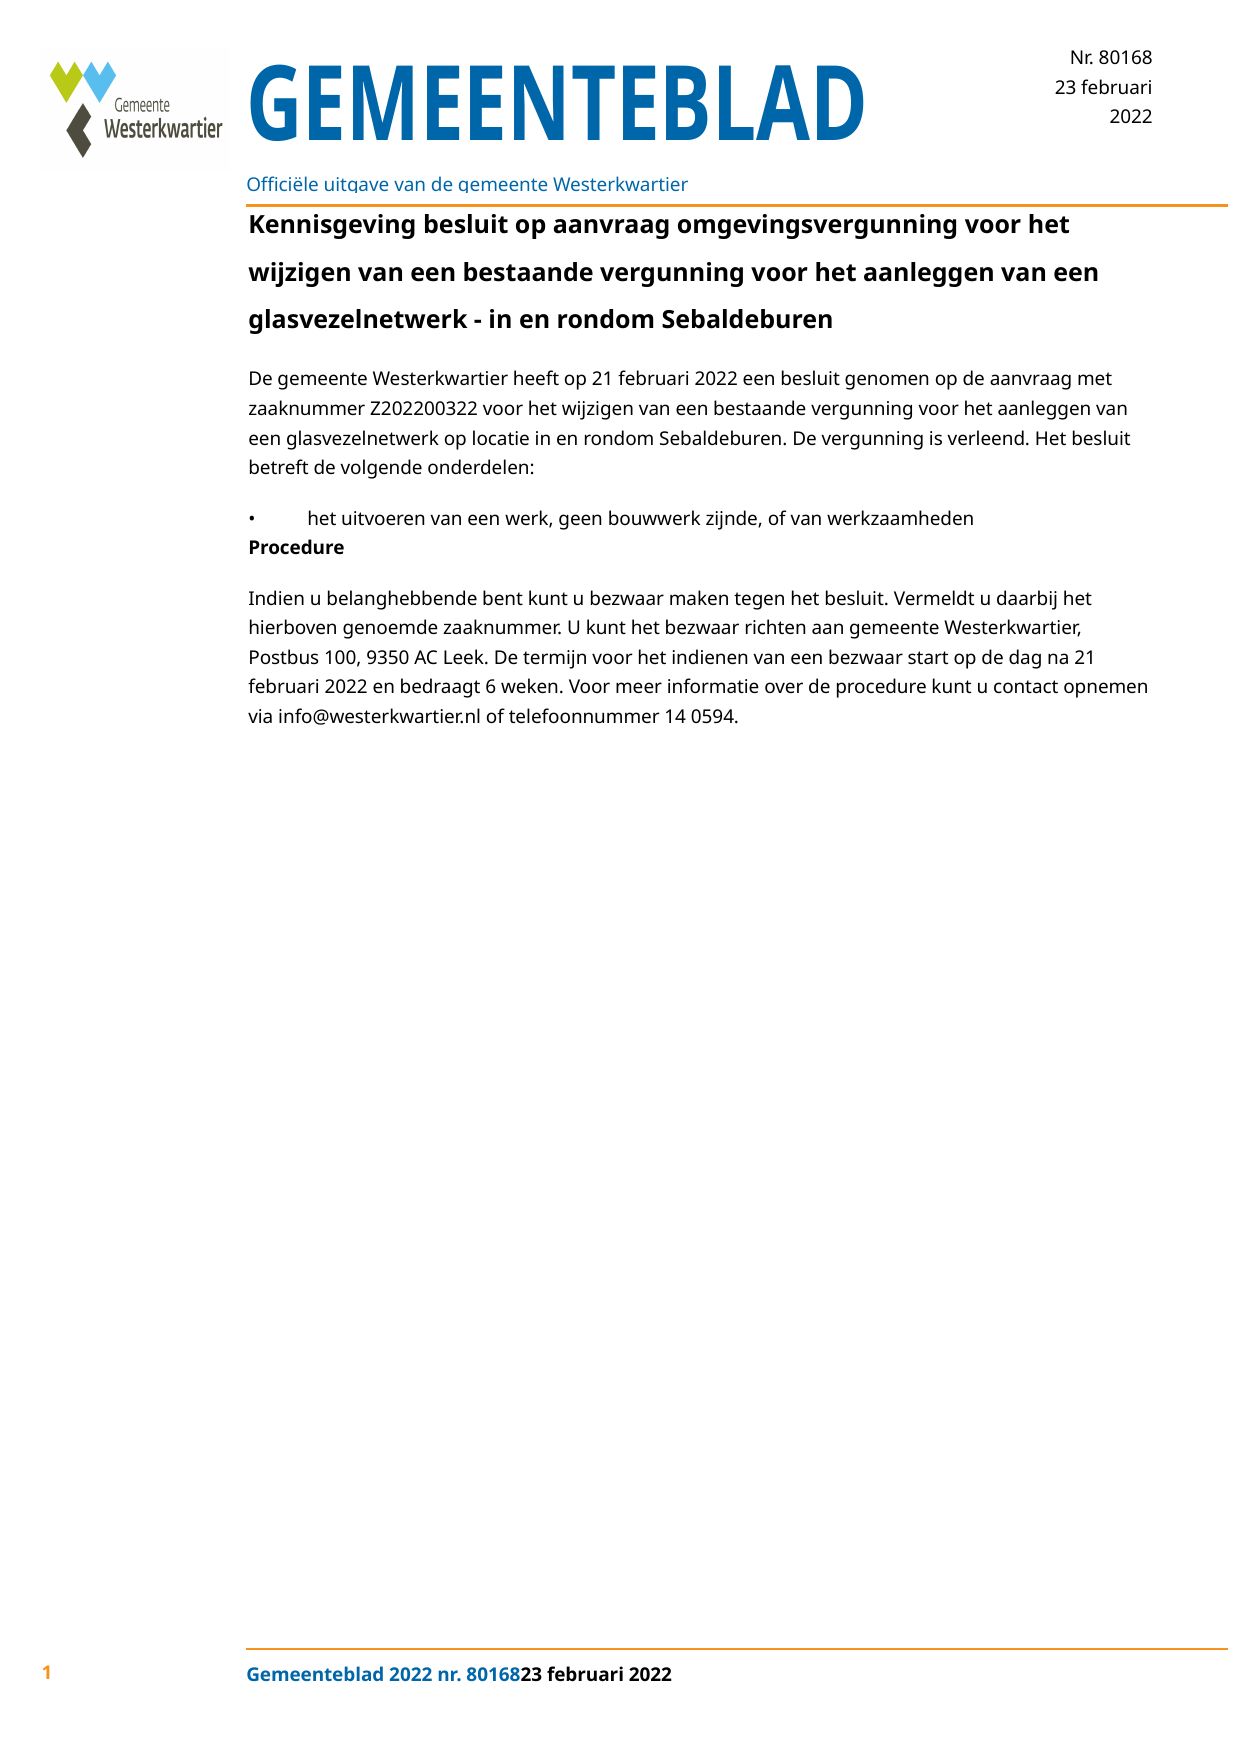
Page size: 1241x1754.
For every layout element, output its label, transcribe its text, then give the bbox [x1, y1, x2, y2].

picture [41, 47, 231, 172]
text Kennisgeving besluit op aanvraag omgevingsvergunning voor het wijzigen van een bestaande vergunning voor het aanleggen van een glasvezelnetwerk - in en rondom Sebaldeburen [248, 207, 1152, 336]
text Procedure [248, 534, 1152, 560]
list het uitvoeren van een werk, geen bouwwerk zijnde, of van werkzaamheden [248, 505, 1152, 530]
text Indien u belanghebbende bent kunt u bezwaar maken tegen het besluit. Vermeldt u daarbij het hierboven genoemde zaaknummer. U kunt het bezwaar richten aan gemeente Westerkwartier, Postbus 100, 9350 AC Leek. De termijn voor het indienen van een bezwaar start op de dag na 21 februari 2022 en bedraagt 6 weken. Voor meer informatie over de procedure kunt u contact opnemen via info@westerkwartier.nl of telefoonnummer 14 0594. [248, 585, 1152, 729]
text De gemeente Westerkwartier heeft op 21 februari 2022 een besluit genomen op de aanvraag met zaaknummer Z202200322 voor het wijzigen van een bestaande vergunning voor het aanleggen van een glasvezelnetwerk op locatie in en rondom Sebaldeburen. De vergunning is verleend. Het besluit betreft de volgende onderdelen: [248, 366, 1152, 480]
